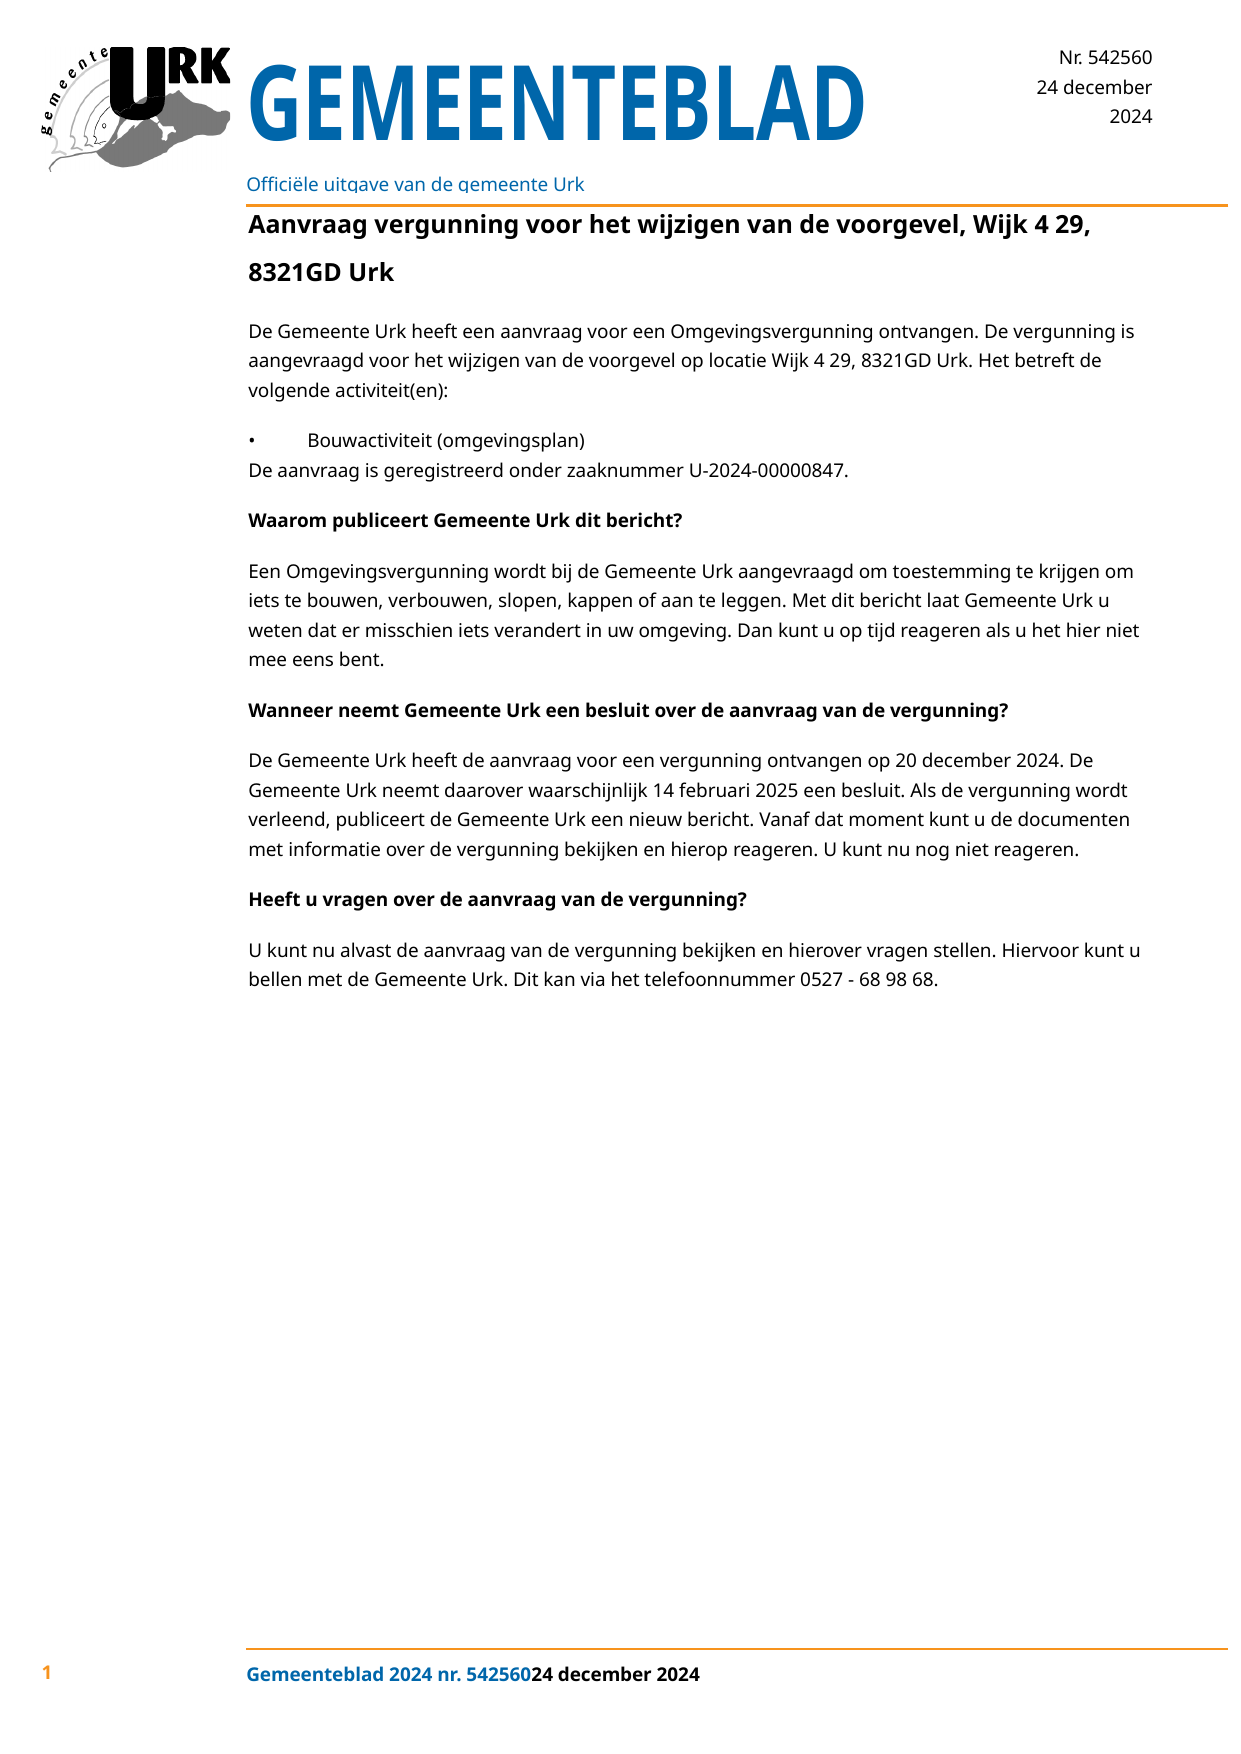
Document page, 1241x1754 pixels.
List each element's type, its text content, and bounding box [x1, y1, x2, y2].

list Bouwactiviteit (omgevingsplan) [248, 427, 1152, 453]
text De Gemeente Urk heeft de aanvraag voor een vergunning ontvangen op 20 december 2024. De Gemeente Urk neemt daarover waarschijnlijk 14 februari 2025 een besluit. Als de vergunning wordt verleend, publiceert de Gemeente Urk een nieuw bericht. Vanaf dat moment kunt u de documenten met informatie over de vergunning bekijken en hierop reageren. U kunt nu nog niet reageren. [248, 747, 1152, 862]
text De Gemeente Urk heeft een aanvraag voor een Omgevingsvergunning ontvangen. De vergunning is aangevraagd voor het wijzigen van de voorgevel op locatie Wijk 4 29, 8321GD Urk. Het betreft de volgende activiteit(en): [248, 318, 1152, 403]
text Een Omgevingsvergunning wordt bij de Gemeente Urk aangevraagd om toestemming te krijgen om iets te bouwen, verbouwen, slopen, kappen of aan te leggen. Met dit bericht laat Gemeente Urk u weten dat er misschien iets verandert in uw omgeving. Dan kunt u op tijd reageren als u het hier niet mee eens bent. [248, 558, 1152, 672]
text U kunt nu alvast de aanvraag van de vergunning bekijken en hierover vragen stellen. Hiervoor kunt u bellen met de Gemeente Urk. Dit kan via het telefoonnummer 0527 - 68 98 68. [248, 937, 1152, 992]
picture [41, 47, 231, 172]
text Waarom publiceert Gemeente Urk dit bericht? [248, 507, 1152, 533]
text De aanvraag is geregistreerd onder zaaknummer U-2024-00000847. [248, 457, 1152, 483]
text Aanvraag vergunning voor het wijzigen van de voorgevel, Wijk 4 29, 8321GD Urk [248, 207, 1152, 288]
text Wanneer neemt Gemeente Urk een besluit over de aanvraag van de vergunning? [248, 697, 1152, 723]
text Heeft u vragen over de aanvraag van de vergunning? [248, 887, 1152, 912]
